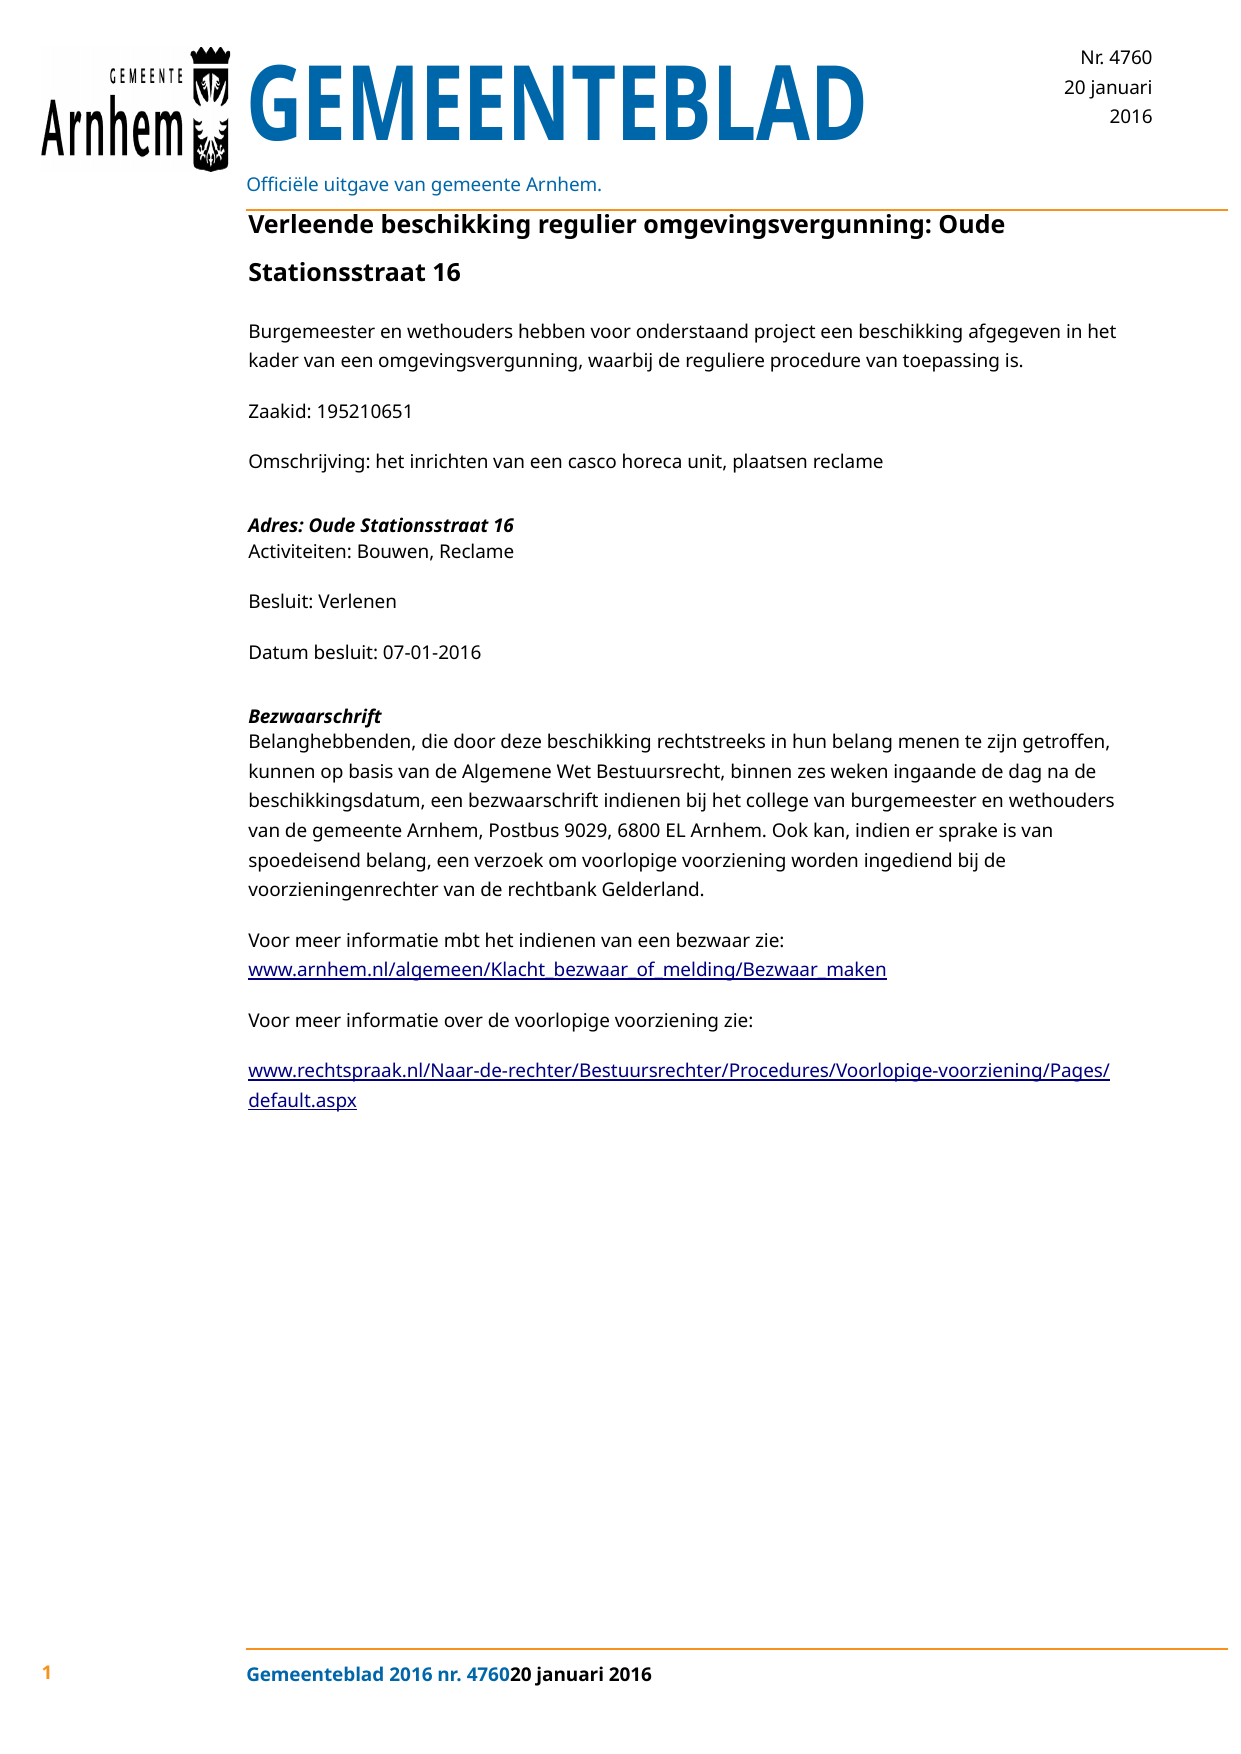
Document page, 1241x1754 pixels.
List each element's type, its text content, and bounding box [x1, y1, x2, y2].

text Bezwaarschrift [248, 703, 1152, 728]
text Burgemeester en wethouders hebben voor onderstaand project een beschikking afgegeven in het kader van een omgevingsvergunning, waarbij de reguliere procedure van toepassing is. [248, 318, 1152, 373]
text Belanghebbenden, die door deze beschikking rechtstreeks in hun belang menen te zijn getroffen, kunnen op basis van de Algemene Wet Bestuursrecht, binnen zes weken ingaande de dag na de beschikkingsdatum, een bezwaarschrift indienen bij het college van burgemeester en wethouders van de gemeente Arnhem, Postbus 9029, 6800 EL Arnhem. Ook kan, indien er sprake is van spoedeisend belang, een verzoek om voorlopige voorziening worden ingediend bij de voorzieningenrechter van de rechtbank Gelderland. [248, 728, 1152, 902]
text Verleende beschikking regulier omgevingsvergunning: Oude Stationsstraat 16 [248, 211, 1152, 288]
text Datum besluit: 07-01-2016 [248, 639, 1152, 664]
text Voor meer informatie mbt het indienen van een bezwaar zie: www.arnhem.nl/algemeen/Klacht_bezwaar_of_melding/Bezwaar_maken [248, 927, 1152, 982]
text www.rechtspraak.nl/Naar-de-rechter/Bestuursrechter/Procedures/Voorlopige-voorziening/Pages/default.aspx [248, 1057, 1152, 1113]
text Besluit: Verlenen [248, 588, 1152, 614]
text Zaakid: 195210651 [248, 398, 1152, 424]
text Omschrijving: het inrichten van een casco horeca unit, plaatsen reclame [248, 448, 1152, 474]
text Voor meer informatie over de voorlopige voorziening zie: [248, 1007, 1152, 1033]
picture [41, 47, 231, 172]
text Activiteiten: Bouwen, Reclame [248, 538, 1152, 564]
text Adres: Oude Stationsstraat 16 [248, 512, 1152, 538]
